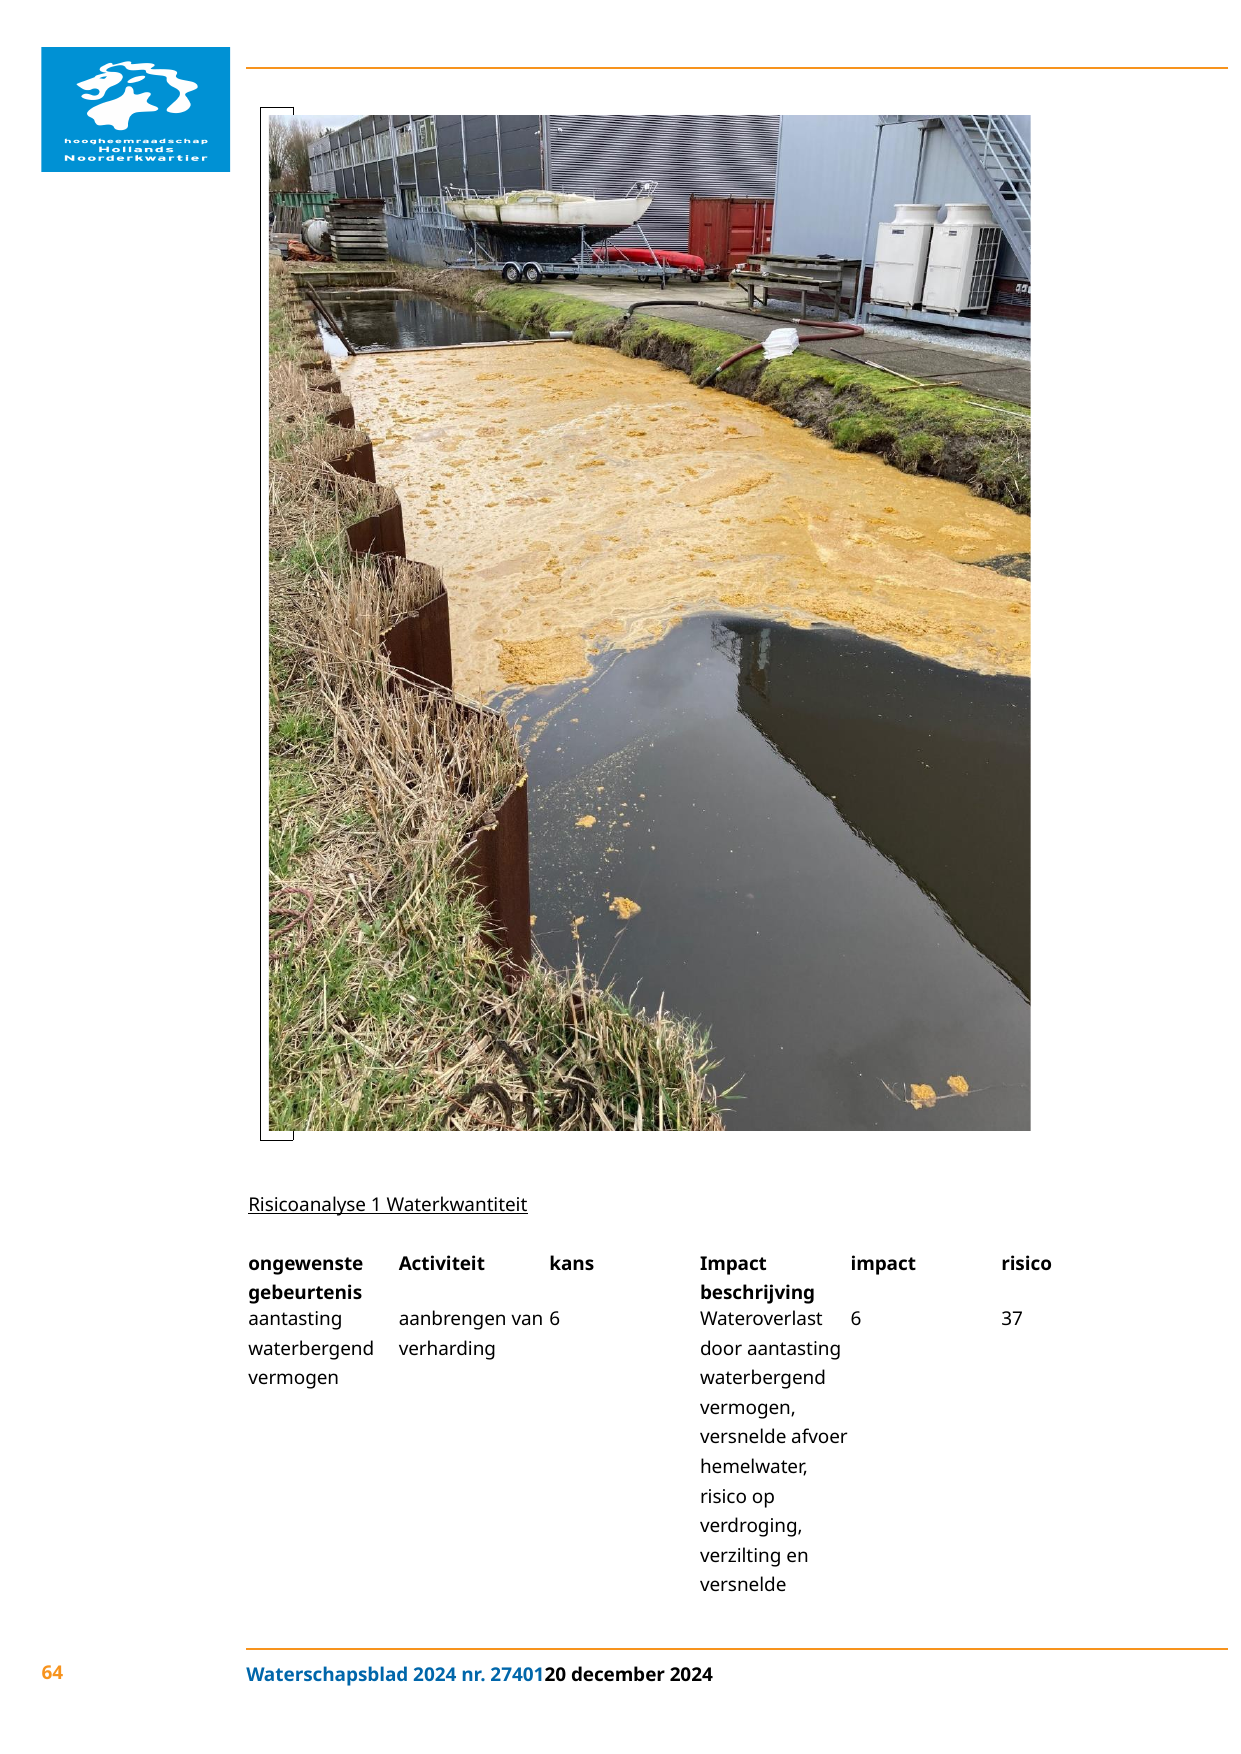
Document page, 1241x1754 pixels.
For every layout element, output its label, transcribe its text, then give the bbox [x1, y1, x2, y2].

table_header risico [1001, 1250, 1152, 1305]
picture [268, 115, 1031, 1131]
table_cell 6 [549, 1305, 700, 1597]
table_header ongewenste gebeurtenis [248, 1250, 398, 1305]
table_cell 6 [850, 1305, 1001, 1597]
text Risicoanalyse 1 Waterkwantiteit [248, 1191, 1152, 1216]
table_cell 37 [1001, 1305, 1152, 1597]
table_header kans [549, 1250, 700, 1305]
table_cell Wateroverlast door aantasting waterbergend vermogen, versnelde afvoer hemelwater, risico op verdroging, verzilting en versnelde [700, 1305, 850, 1597]
picture [118, 62, 197, 112]
table_header Activiteit [399, 1250, 549, 1305]
picture [88, 87, 157, 130]
table_cell aanbrengen van verharding [399, 1305, 549, 1597]
picture [129, 76, 144, 82]
picture [78, 64, 122, 99]
table_header Impact beschrijving [700, 1250, 850, 1305]
table_cell aantasting waterbergend vermogen [248, 1305, 398, 1597]
table_header impact [850, 1250, 1001, 1305]
